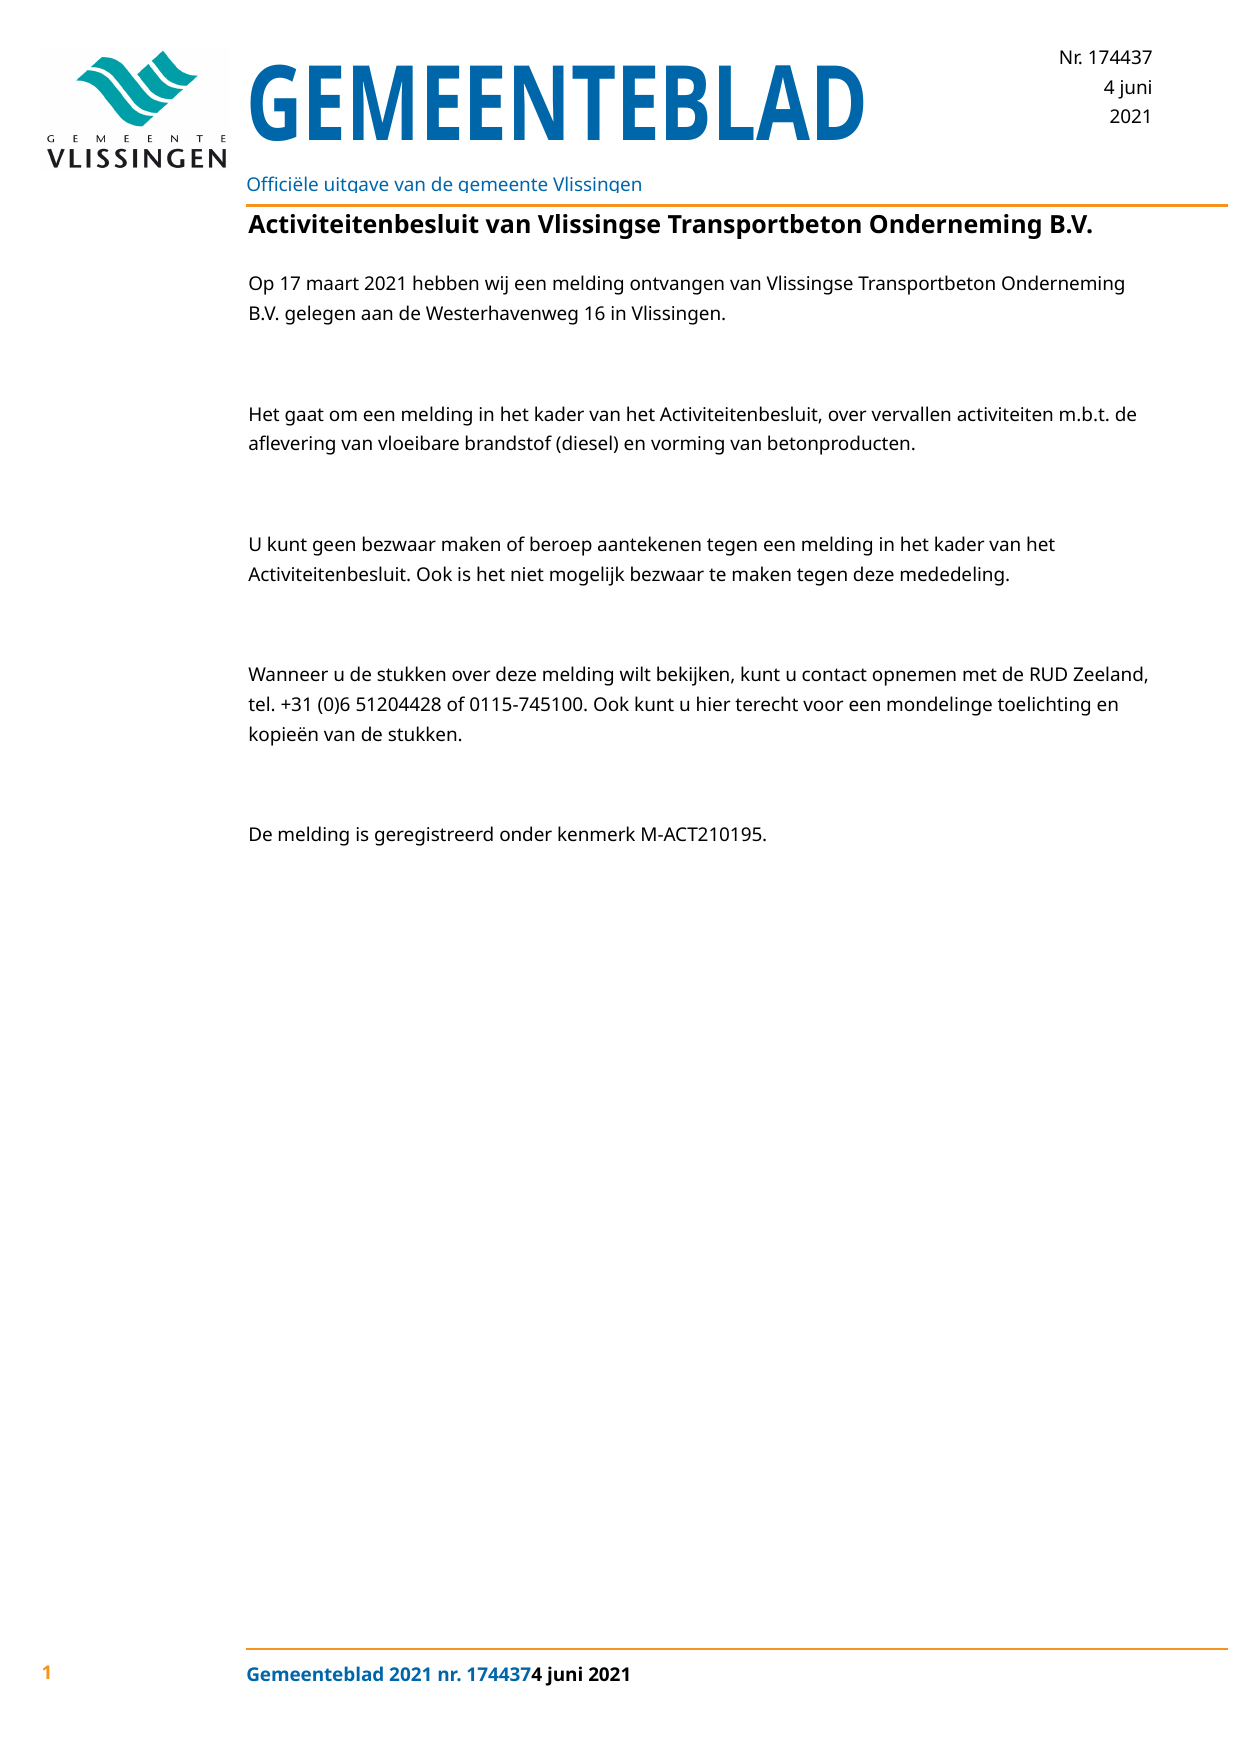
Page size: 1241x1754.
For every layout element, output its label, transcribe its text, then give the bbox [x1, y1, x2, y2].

text Op 17 maart 2021 hebben wij een melding ontvangen van Vlissingse Transportbeton Onderneming B.V. gelegen aan de Westerhavenweg 16 in Vlissingen. [248, 270, 1152, 326]
text U kunt geen bezwaar maken of beroep aantekenen tegen een melding in het kader van het Activiteitenbesluit. Ook is het niet mogelijk bezwaar te maken tegen deze mededeling. [248, 531, 1152, 586]
text Het gaat om een melding in het kader van het Activiteitenbesluit, over vervallen activiteiten m.b.t. de aflevering van vloeibare brandstof (diesel) en vorming van betonproducten. [248, 401, 1152, 456]
text De melding is geregistreerd onder kenmerk M-ACT210195. [248, 822, 1152, 847]
text Wanneer u de stukken over deze melding wilt bekijken, kunt u contact opnemen met de RUD Zeeland, tel. +31 (0)6 51204428 of 0115-745100. Ook kunt u hier terecht voor een mondelinge toelichting en kopieën van de stukken. [248, 662, 1152, 746]
text Activiteitenbesluit van Vlissingse Transportbeton Onderneming B.V. [248, 207, 1152, 241]
picture [41, 47, 231, 172]
